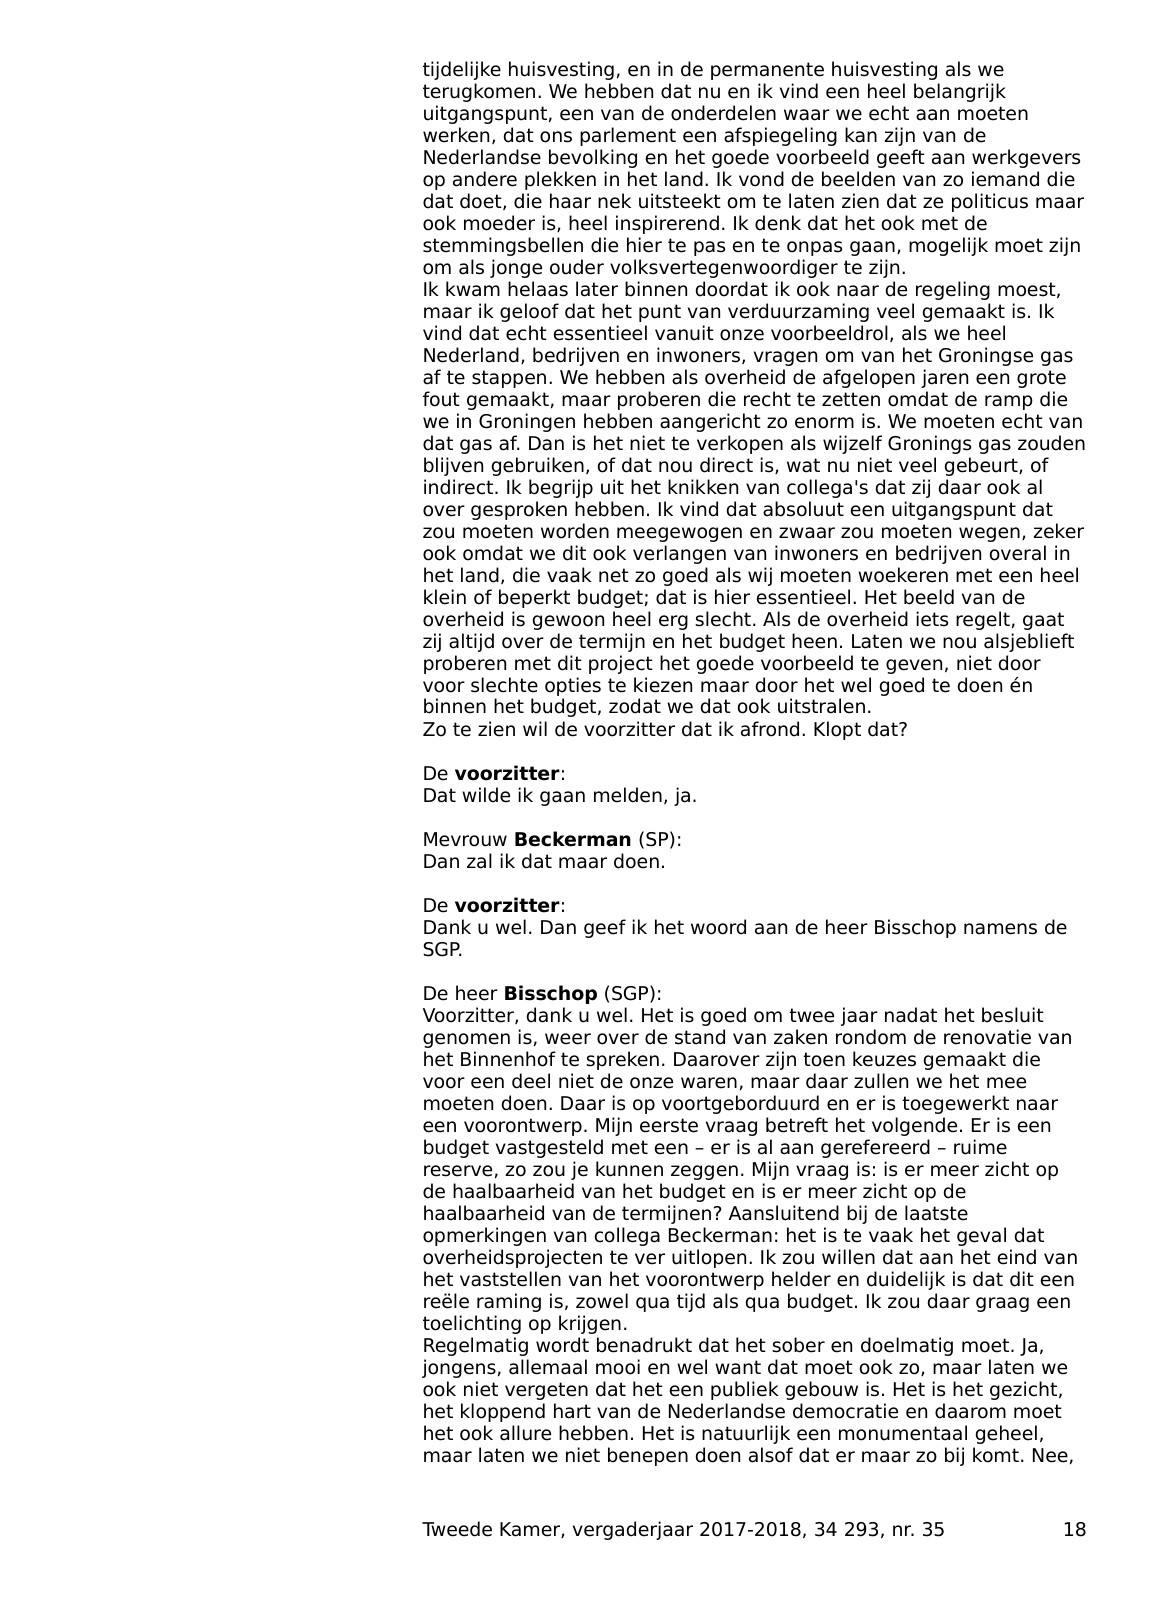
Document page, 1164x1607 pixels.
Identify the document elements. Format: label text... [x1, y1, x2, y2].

text De voorzitter: [422, 895, 1087, 917]
text Ik kwam helaas later binnen doordat ik ook naar de regeling moest, maar ik geloof dat het punt van verduurzaming veel gemaakt is. Ik vind dat echt essentieel vanuit onze voorbeeldrol, als we heel Nederland, bedrijven en inwoners, vragen om van het Groningse gas af te stappen. We hebben als overheid de afgelopen jaren een grote fout gemaakt, maar proberen die recht te zetten omdat de ramp die we in Groningen hebben aangericht zo enorm is. We moeten echt van dat gas af. Dan is het niet te verkopen als wijzelf Gronings gas zouden blijven gebruiken, of dat nou direct is, wat nu niet veel gebeurt, of indirect. Ik begrijp uit het knikken van collega's dat zij daar ook al over gesproken hebben. Ik vind dat absoluut een uitgangspunt dat zou moeten worden meegewogen en zwaar zou moeten wegen, zeker ook omdat we dit ook verlangen van inwoners en bedrijven overal in het land, die vaak net zo goed als wij moeten woekeren met een heel klein of beperkt budget; dat is hier essentieel. Het beeld van de overheid is gewoon heel erg slecht. Als de overheid iets regelt, gaat zij altijd over de termijn en het budget heen. Laten we nou alsjeblieft proberen met dit project het goede voorbeeld te geven, niet door voor slechte opties te kiezen maar door het wel goed te doen én binnen het budget, zodat we dat ook uitstralen. [422, 279, 1087, 718]
text Dat wilde ik gaan melden, ja. [422, 784, 1087, 807]
text Mevrouw Beckerman (SP): [422, 829, 1087, 851]
text De voorzitter: [422, 763, 1087, 784]
text Regelmatig wordt benadrukt dat het sober en doelmatig moet. Ja, jongens, allemaal mooi en wel want dat moet ook zo, maar laten we ook niet vergeten dat het een publiek gebouw is. Het is het gezicht, het kloppend hart van de Nederlandse democratie en daarom moet het ook allure hebben. Het is natuurlijk een monumentaal geheel, maar laten we niet benepen doen alsof dat er maar zo bij komt. Nee, [422, 1335, 1087, 1467]
text De heer Bisschop (SGP): [422, 983, 1087, 1005]
text tijdelijke huisvesting, en in de permanente huisvesting als we terugkomen. We hebben dat nu en ik vind een heel belangrijk uitgangspunt, een van de onderdelen waar we echt aan moeten werken, dat ons parlement een afspiegeling kan zijn van de Nederlandse bevolking en het goede voorbeeld geeft aan werkgevers op andere plekken in het land. Ik vond de beelden van zo iemand die dat doet, die haar nek uitsteekt om te laten zien dat ze politicus maar ook moeder is, heel inspirerend. Ik denk dat het ook met de stemmingsbellen die hier te pas en te onpas gaan, mogelijk moet zijn om als jonge ouder volksvertegenwoordiger te zijn. [422, 59, 1087, 279]
text Dank u wel. Dan geef ik het woord aan de heer Bisschop namens de SGP. [422, 917, 1087, 961]
text Voorzitter, dank u wel. Het is goed om twee jaar nadat het besluit genomen is, weer over de stand van zaken rondom de renovatie van het Binnenhof te spreken. Daarover zijn toen keuzes gemaakt die voor een deel niet de onze waren, maar daar zullen we het mee moeten doen. Daar is op voortgeborduurd en er is toegewerkt naar een voorontwerp. Mijn eerste vraag betreft het volgende. Er is een budget vastgesteld met een – er is al aan gerefereerd – ruime reserve, zo zou je kunnen zeggen. Mijn vraag is: is er meer zicht op de haalbaarheid van het budget en is er meer zicht op de haalbaarheid van de termijnen? Aansluitend bij de laatste opmerkingen van collega Beckerman: het is te vaak het geval dat overheidsprojecten te ver uitlopen. Ik zou willen dat aan het eind van het vaststellen van het voorontwerp helder en duidelijk is dat dit een reële raming is, zowel qua tijd als qua budget. Ik zou daar graag een toelichting op krijgen. [422, 1005, 1087, 1335]
text Zo te zien wil de voorzitter dat ik afrond. Klopt dat? [422, 718, 1087, 740]
text Dan zal ik dat maar doen. [422, 851, 1087, 873]
